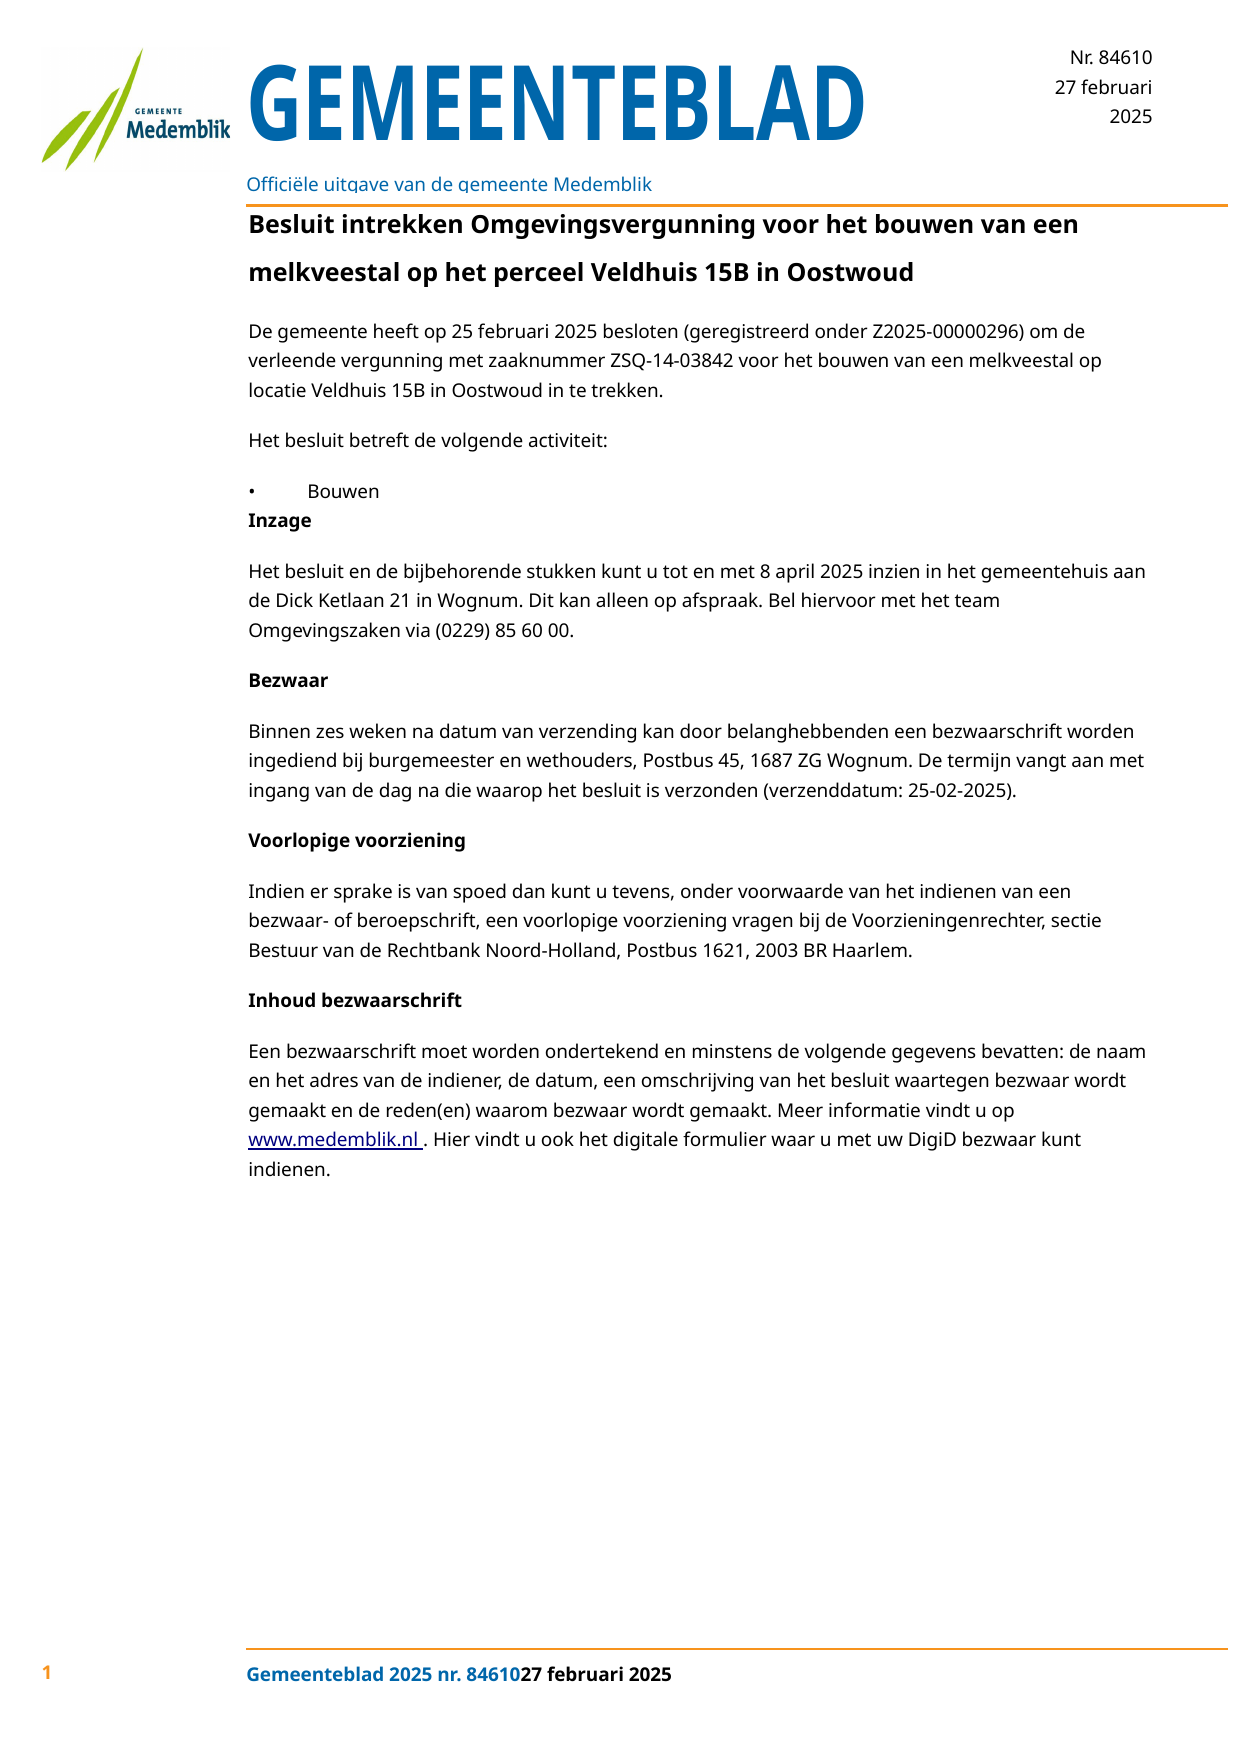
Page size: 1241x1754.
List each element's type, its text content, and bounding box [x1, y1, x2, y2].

text Binnen zes weken na datum van verzending kan door belanghebbenden een bezwaarschrift worden ingediend bij burgemeester en wethouders, Postbus 45, 1687 ZG Wognum. De termijn vangt aan met ingang van de dag na die waarop het besluit is verzonden (verzenddatum: 25-02-2025). [248, 718, 1152, 803]
text Besluit intrekken Omgevingsvergunning voor het bouwen van een melkveestal op het perceel Veldhuis 15B in Oostwoud [248, 207, 1152, 288]
picture [41, 47, 231, 172]
text Voorlopige voorziening [248, 827, 1152, 853]
text Het besluit betreft de volgende activiteit: [248, 427, 1152, 453]
list Bouwen [248, 478, 1152, 504]
text Inzage [248, 507, 1152, 533]
text Indien er sprake is van spoed dan kunt u tevens, onder voorwaarde van het indienen van een bezwaar- of beroepschrift, een voorlopige voorziening vragen bij de Voorzieningenrechter, sectie Bestuur van de Rechtbank Noord-Holland, Postbus 1621, 2003 BR Haarlem. [248, 878, 1152, 963]
text Een bezwaarschrift moet worden ondertekend en minstens de volgende gegevens bevatten: de naam en het adres van de indiener, de datum, een omschrijving van het besluit waartegen bezwaar wordt gemaakt en de reden(en) waarom bezwaar wordt gemaakt. Meer informatie vindt u op www.medemblik.nl . Hier vindt u ook het digitale formulier waar u met uw DigiD bezwaar kunt indienen. [248, 1038, 1152, 1182]
text De gemeente heeft op 25 februari 2025 besloten (geregistreerd onder Z2025-00000296) om de verleende vergunning met zaaknummer ZSQ-14-03842 voor het bouwen van een melkveestal op locatie Veldhuis 15B in Oostwoud in te trekken. [248, 318, 1152, 403]
text Inhoud bezwaarschrift [248, 987, 1152, 1013]
text Het besluit en de bijbehorende stukken kunt u tot en met 8 april 2025 inzien in het gemeentehuis aan de Dick Ketlaan 21 in Wognum. Dit kan alleen op afspraak. Bel hiervoor met het team Omgevingszaken via (0229) 85 60 00. [248, 558, 1152, 643]
text Bezwaar [248, 667, 1152, 693]
